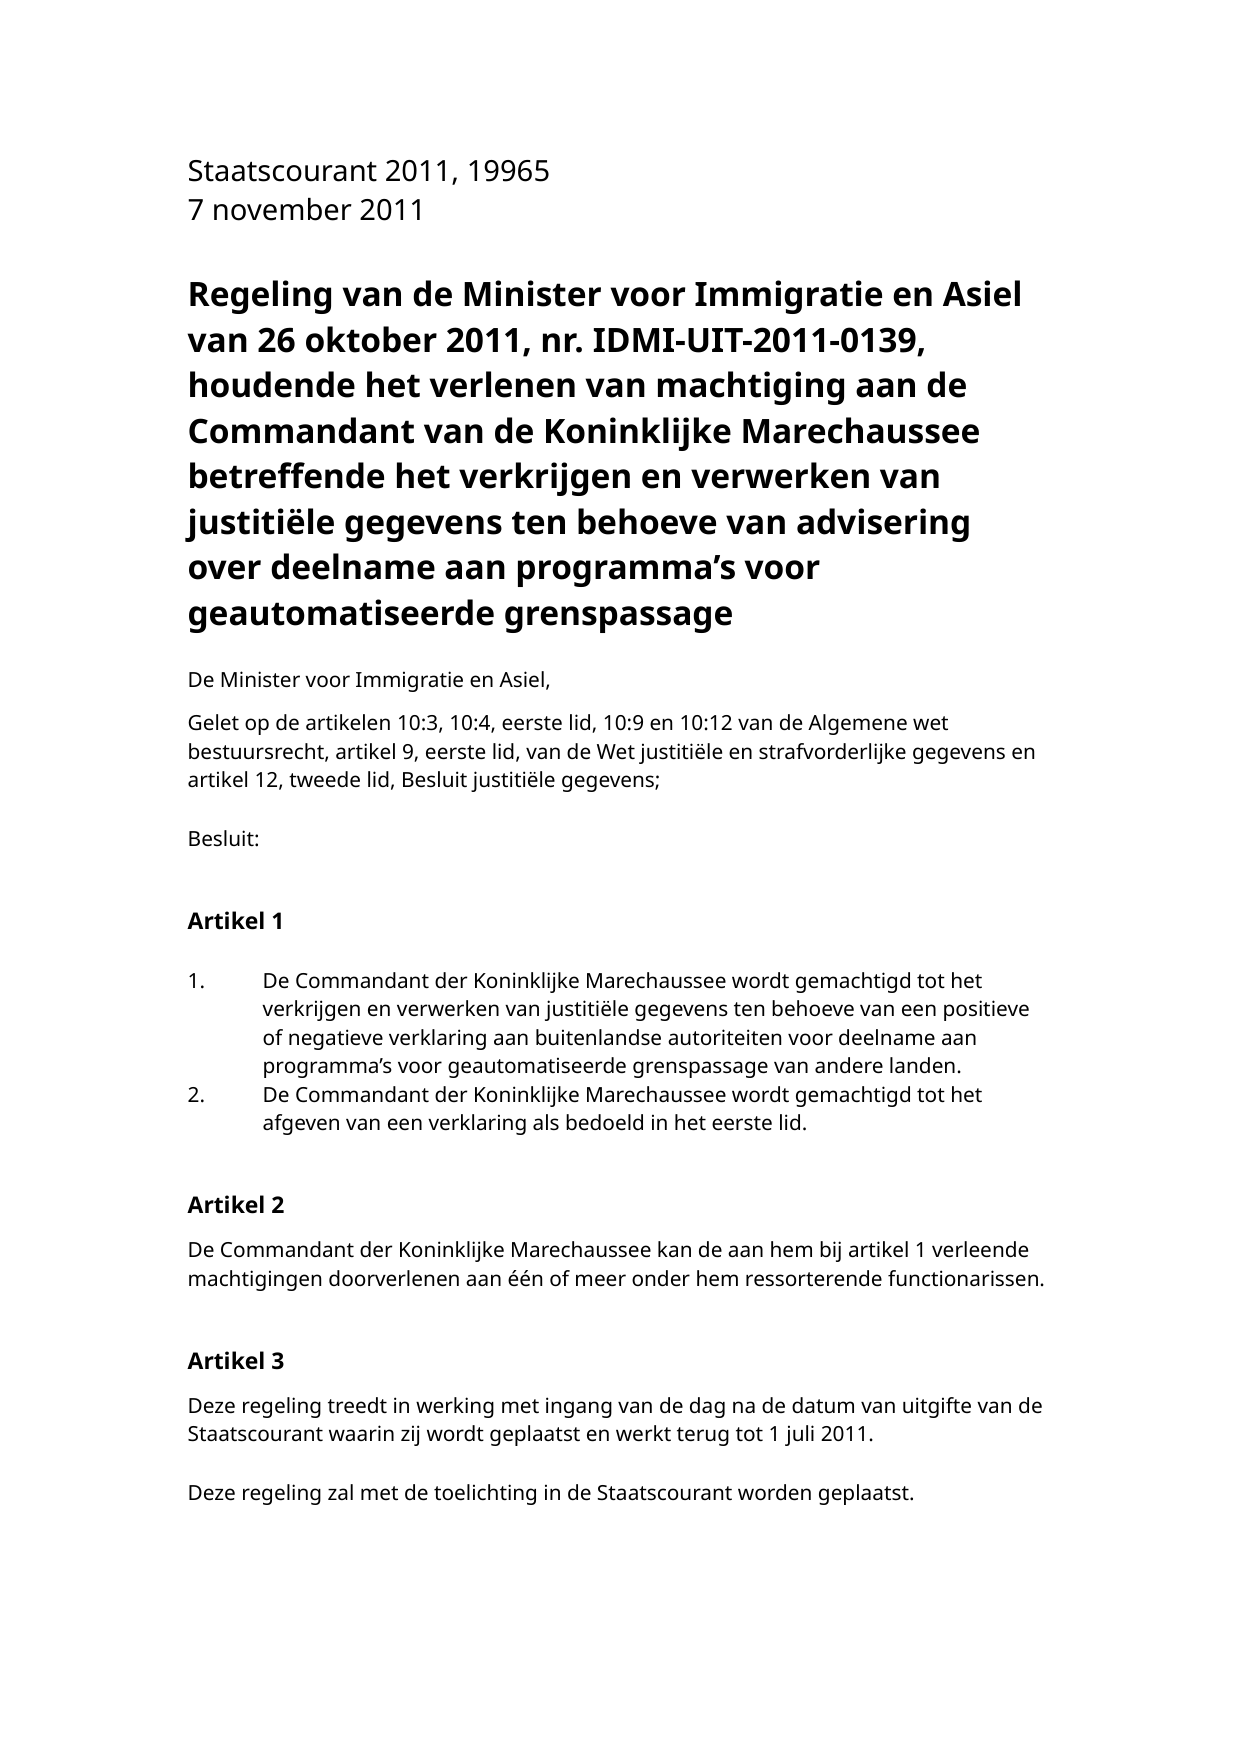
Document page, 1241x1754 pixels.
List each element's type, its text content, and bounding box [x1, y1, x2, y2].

list De Commandant der Koninklijke Marechaussee wordt gemachtigd tot het verkrijgen en verwerken van justitiële gegevens ten behoeve van een positieve of negatieve verklaring aan buitenlandse autoriteiten voor deelname aan programma’s voor geautomatiseerde grenspassage van andere landen. [187, 966, 1053, 1080]
text Deze regeling treedt in werking met ingang van de dag na de datum van uitgifte van de Staatscourant waarin zij wordt geplaatst en werkt terug tot 1 juli 2011. [187, 1391, 1053, 1448]
text De Minister voor Immigratie en Asiel, [187, 665, 1053, 693]
subtitle Artikel 3 [187, 1345, 1053, 1376]
text 7 november 2011 [187, 190, 1053, 229]
subtitle Artikel 2 [187, 1189, 1053, 1220]
list De Commandant der Koninklijke Marechaussee wordt gemachtigd tot het afgeven van een verklaring als bedoeld in het eerste lid. [187, 1080, 1053, 1137]
text Besluit: [187, 824, 1053, 852]
subtitle Regeling van de Minister voor Immigratie en Asiel van 26 oktober 2011, nr. IDMI-UIT-2011-0139, houdende het verlenen van machtiging aan de Commandant van de Koninklijke Marechaussee betreffende het verkrijgen en verwerken van justitiële gegevens ten behoeve van advisering over deelname aan programma’s voor geautomatiseerde grenspassage [187, 271, 1053, 635]
text Gelet op de artikelen 10:3, 10:4, eerste lid, 10:9 en 10:12 van de Algemene wet bestuursrecht, artikel 9, eerste lid, van de Wet justitiële en strafvorderlijke gegevens en artikel 12, tweede lid, Besluit justitiële gegevens; [187, 708, 1053, 794]
text De Commandant der Koninklijke Marechaussee kan de aan hem bij artikel 1 verleende machtigingen doorverlenen aan één of meer onder hem ressorterende functionarissen. [187, 1235, 1053, 1292]
text Staatscourant 2011, 19965 [187, 150, 1053, 190]
subtitle Artikel 1 [187, 905, 1053, 936]
text Deze regeling zal met de toelichting in de Staatscourant worden geplaatst. [187, 1478, 1053, 1506]
